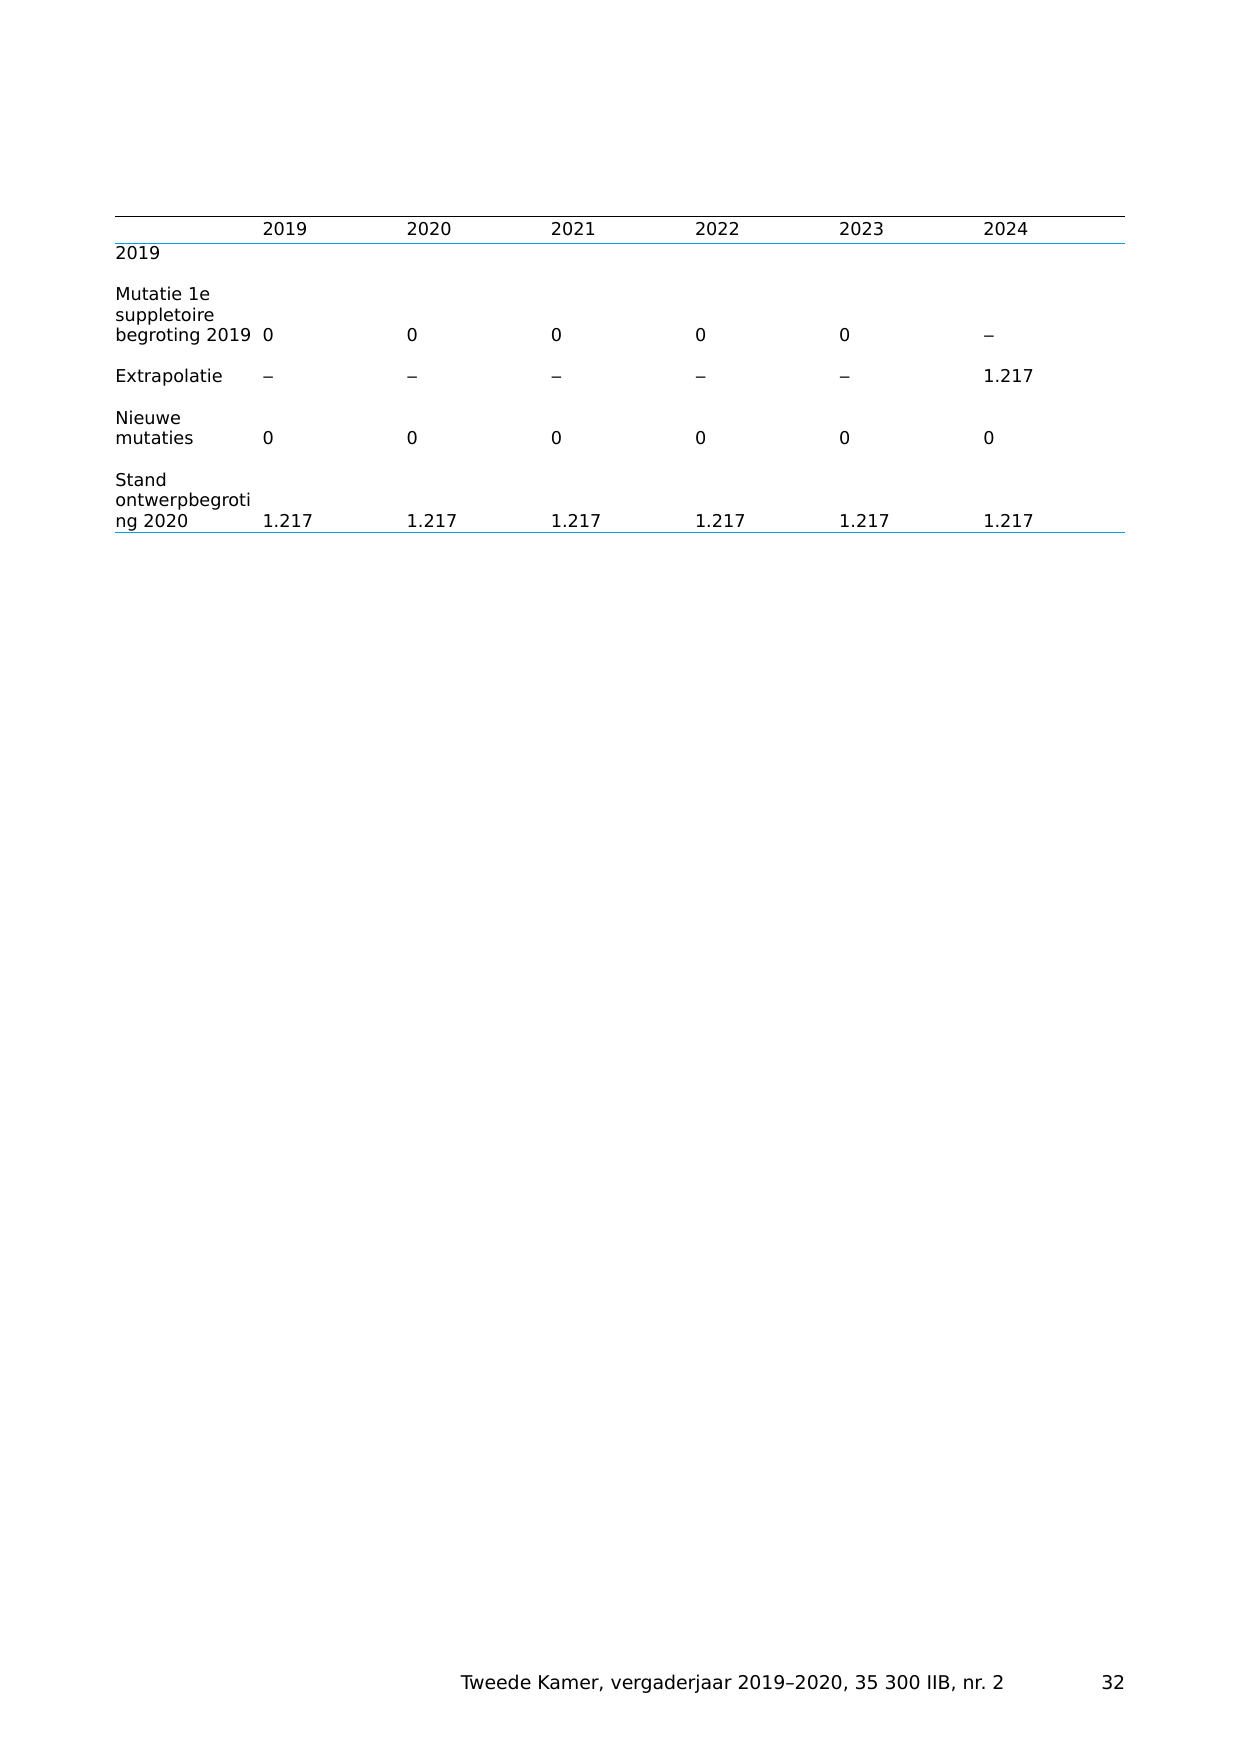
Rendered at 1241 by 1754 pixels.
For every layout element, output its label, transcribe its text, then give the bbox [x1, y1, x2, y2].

table_cell 1.217 [692, 470, 836, 531]
table_cell 1.217 [259, 470, 403, 531]
table_cell 0 [836, 284, 980, 346]
table_cell [404, 263, 548, 284]
table_cell [692, 346, 836, 366]
table_cell 1.217 [980, 470, 1125, 531]
table_cell [404, 244, 548, 263]
table_cell [404, 387, 548, 408]
table_cell 1.217 [980, 366, 1125, 387]
table_cell [836, 449, 980, 469]
table_cell [259, 449, 403, 469]
table_cell Mutatie 1e suppletoire begroting 2019 [115, 284, 259, 346]
table_cell 0 [692, 408, 836, 449]
table_cell Nieuwe mutaties [115, 408, 259, 449]
table_cell [115, 263, 259, 284]
table_cell [836, 346, 980, 366]
table_cell [115, 346, 259, 366]
table_cell [548, 387, 692, 408]
table_cell 1.217 [548, 470, 692, 531]
table_cell [692, 244, 836, 263]
table_header Tabel 19 Ontvangsten beleidsartikel 2. Algemene Rekenkamer (bedragen x € 1.000) [115, 191, 1125, 216]
table_cell ‒ [692, 366, 836, 387]
table_cell [259, 346, 403, 366]
table_cell 1.217 [836, 470, 980, 531]
table_cell 2019 [115, 244, 259, 263]
table_cell 0 [980, 408, 1125, 449]
table_cell [980, 387, 1125, 408]
table_cell [548, 244, 692, 263]
table_cell 0 [836, 408, 980, 449]
table_cell [259, 244, 403, 263]
table_cell ‒ [836, 366, 980, 387]
table_cell 2021 [548, 217, 692, 243]
table_cell 2019 [259, 217, 403, 243]
table_cell 0 [259, 408, 403, 449]
table_cell [115, 449, 259, 469]
table_cell [692, 263, 836, 284]
table_cell [836, 387, 980, 408]
table_cell 0 [692, 284, 836, 346]
table_cell [692, 449, 836, 469]
table_cell 0 [548, 408, 692, 449]
table_cell [980, 449, 1125, 469]
table_cell [980, 244, 1125, 263]
table_cell [548, 346, 692, 366]
table_cell 2020 [404, 217, 548, 243]
table_cell [548, 263, 692, 284]
table_cell [836, 244, 980, 263]
table_cell ‒ [980, 284, 1125, 346]
table_cell [259, 263, 403, 284]
table_cell 2024 [980, 217, 1125, 243]
table_cell ‒ [259, 366, 403, 387]
table_cell ‒ [404, 366, 548, 387]
table_cell 1.217 [404, 470, 548, 531]
table_cell ‒ [548, 366, 692, 387]
table_cell [548, 449, 692, 469]
table_cell [404, 346, 548, 366]
table_cell [692, 387, 836, 408]
table_cell 0 [404, 284, 548, 346]
table_cell [115, 387, 259, 408]
table_cell 2023 [836, 217, 980, 243]
table_cell [259, 387, 403, 408]
table_cell [404, 449, 548, 469]
table_cell 2022 [692, 217, 836, 243]
table_cell [115, 217, 259, 243]
table_cell Extrapolatie [115, 366, 259, 387]
table_cell 0 [548, 284, 692, 346]
table_cell 0 [404, 408, 548, 449]
table_cell 0 [259, 284, 403, 346]
table_cell [836, 263, 980, 284]
table_cell Stand ontwerpbegroting 2020 [115, 470, 259, 531]
table_cell [980, 263, 1125, 284]
table_cell [980, 346, 1125, 366]
